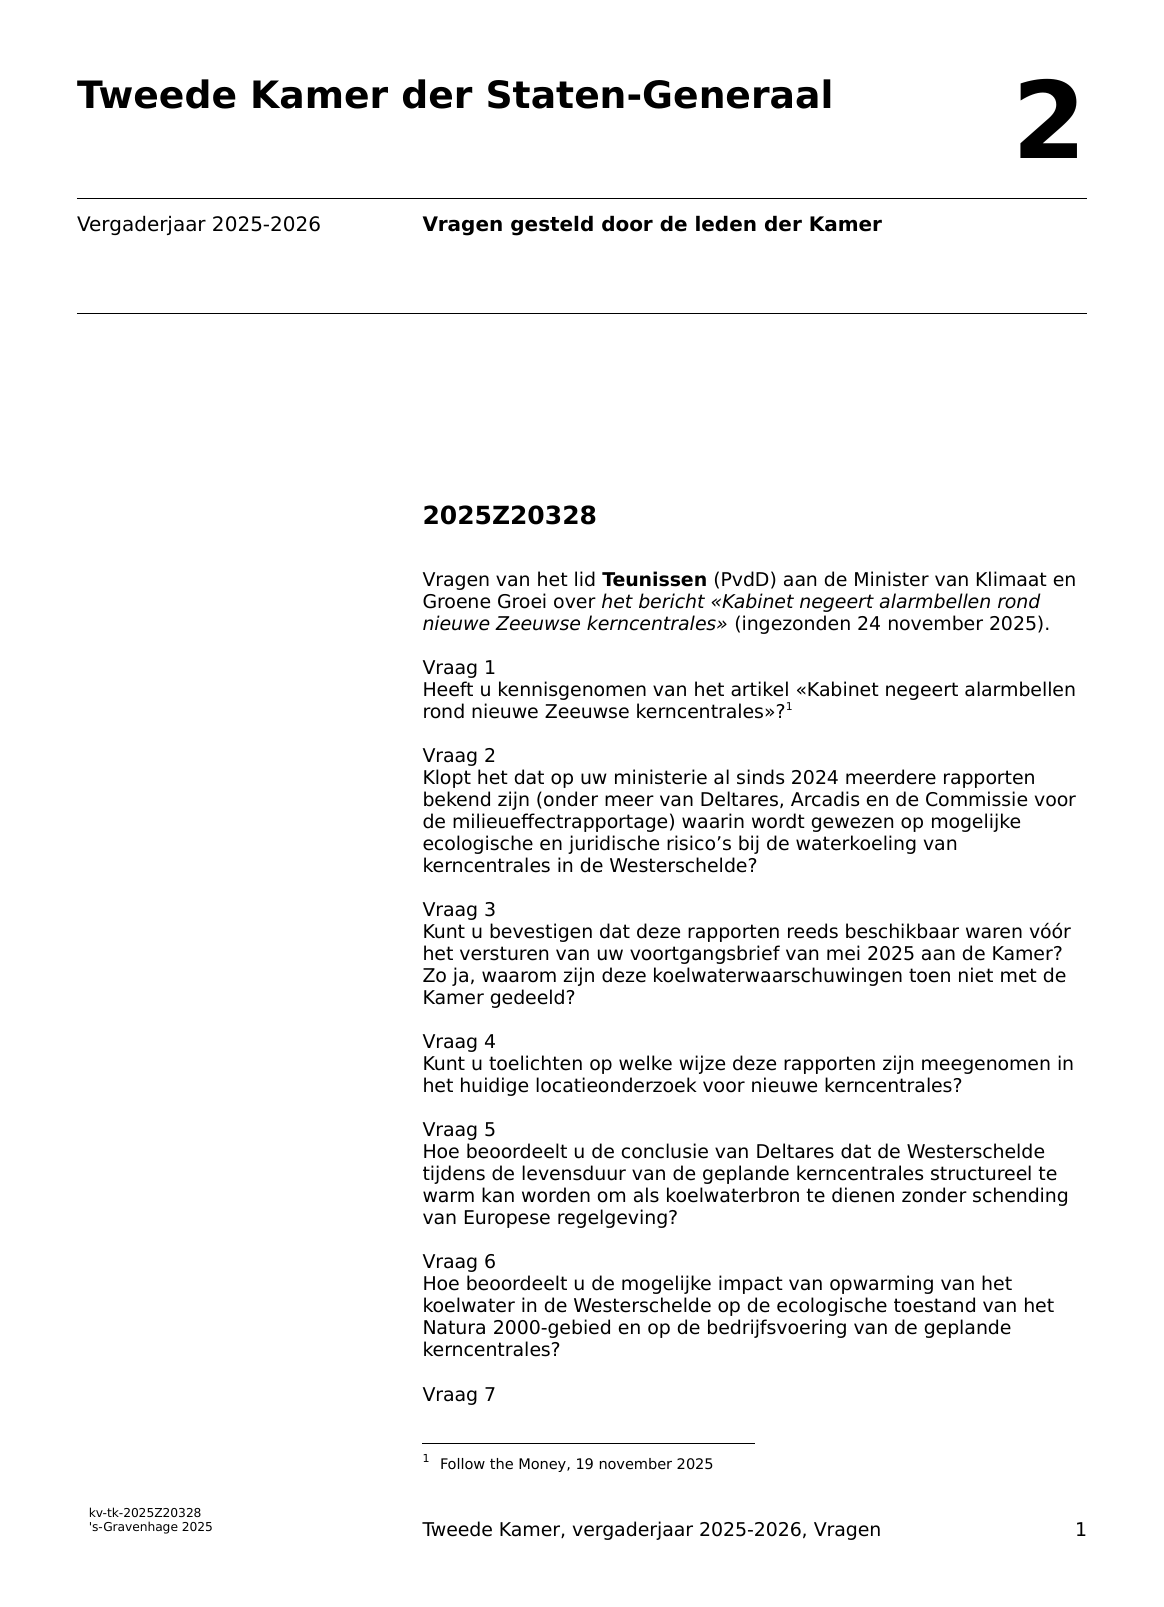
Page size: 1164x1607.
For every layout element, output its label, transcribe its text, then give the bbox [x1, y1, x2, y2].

text Follow the Money, 19 november 2025 [422, 1452, 1087, 1474]
text Vraag 5 [422, 1119, 1087, 1141]
text Vraag 1 [422, 657, 1087, 679]
text Vragen van het lid Teunissen (PvdD) aan de Minister van Klimaat en Groene Groei over het bericht «Kabinet negeert alarmbellen rond nieuwe Zeeuwse kerncentrales» (ingezonden 24 november 2025). [422, 569, 1087, 635]
text Vraag 6 [422, 1251, 1087, 1273]
text Vraag 4 [422, 1031, 1087, 1053]
text Vraag 7 [422, 1383, 1087, 1405]
text Kunt u bevestigen dat deze rapporten reeds beschikbaar waren vóór het versturen van uw voortgangsbrief van mei 2025 aan de Kamer? Zo ja, waarom zijn deze koelwaterwaarschuwingen toen niet met de Kamer gedeeld? [422, 921, 1087, 1009]
table_header 2 [886, 59, 1087, 198]
text Klopt het dat op uw ministerie al sinds 2024 meerdere rapporten bekend zijn (onder meer van Deltares, Arcadis en de Commissie voor de milieueffectrapportage) waarin wordt gewezen op mogelijke ecologische en juridische risico’s bij de waterkoeling van kerncentrales in de Westerschelde? [422, 767, 1087, 877]
text Vraag 2 [422, 745, 1087, 767]
text Heeft u kennisgenomen van het artikel «Kabinet negeert alarmbellen rond nieuwe Zeeuwse kerncentrales»? [422, 679, 1087, 723]
text Hoe beoordeelt u de mogelijke impact van opwarming van het koelwater in de Westerschelde op de ecologische toestand van het Natura 2000-gebied en op de bedrijfsvoering van de geplande kerncentrales? [422, 1273, 1087, 1361]
text 2025Z20328 [422, 501, 1087, 531]
text Hoe beoordeelt u de conclusie van Deltares dat de Westerschelde tijdens de levensduur van de geplande kerncentrales structureel te warm kan worden om als koelwaterbron te dienen zonder schending van Europese regelgeving? [422, 1141, 1087, 1229]
table_cell Vergaderjaar 2025-2026 [77, 199, 422, 313]
text kv-tk-2025Z20328 [88, 1506, 323, 1520]
text 's-Gravenhage 2025 [88, 1520, 323, 1534]
table_cell Vragen gesteld door de leden der Kamer [422, 199, 1087, 313]
table_header Tweede Kamer der Staten-Generaal [77, 59, 886, 198]
text Vraag 3 [422, 899, 1087, 921]
text Kunt u toelichten op welke wijze deze rapporten zijn meegenomen in het huidige locatieonderzoek voor nieuwe kerncentrales? [422, 1053, 1087, 1097]
